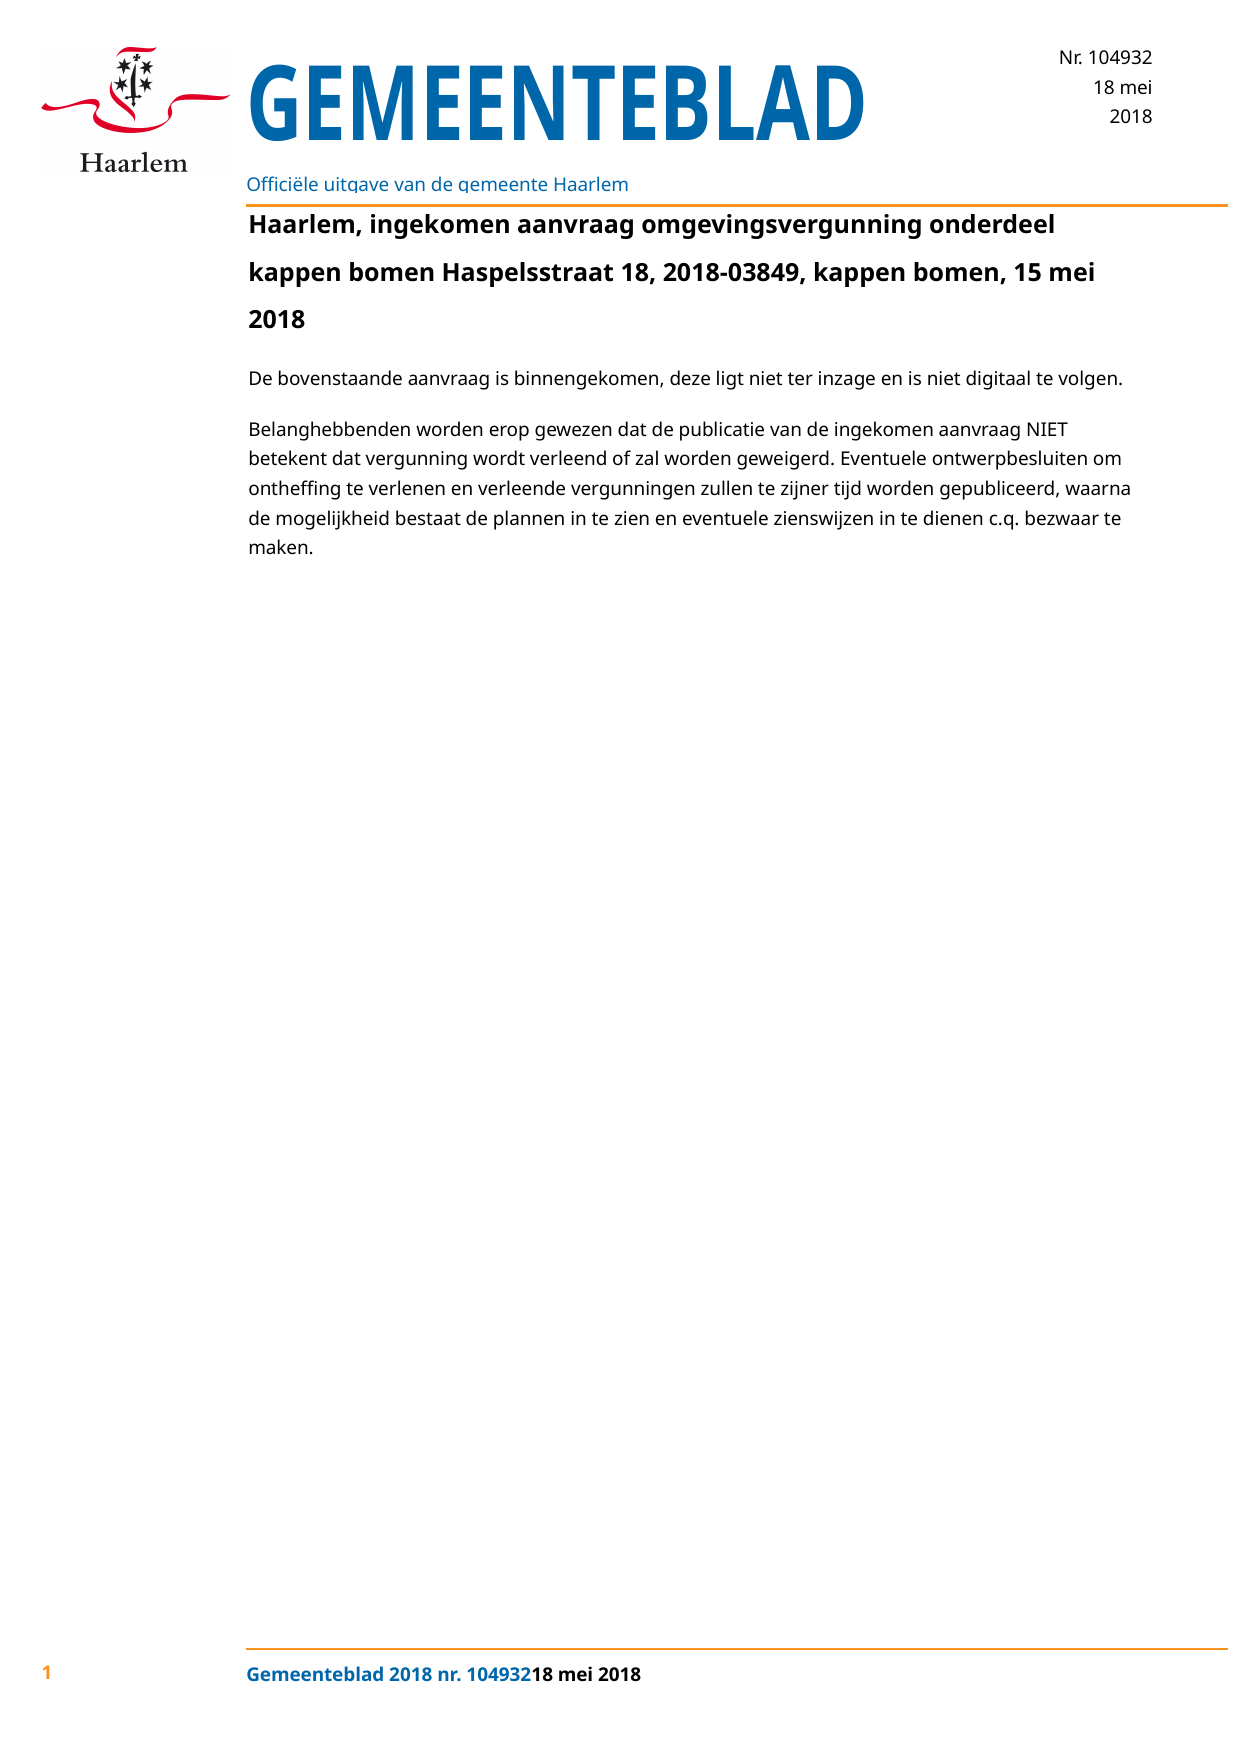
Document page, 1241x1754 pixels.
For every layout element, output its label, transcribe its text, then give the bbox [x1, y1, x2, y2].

text Belanghebbenden worden erop gewezen dat de publicatie van de ingekomen aanvraag NIET betekent dat vergunning wordt verleend of zal worden geweigerd. Eventuele ontwerpbesluiten om ontheffing te verlenen en verleende vergunningen zullen te zijner tijd worden gepubliceerd, waarna de mogelijkheid bestaat de plannen in te zien en eventuele zienswijzen in te dienen c.q. bezwaar te maken. [248, 416, 1152, 560]
picture [41, 47, 231, 172]
text Haarlem, ingekomen aanvraag omgevingsvergunning onderdeel kappen bomen Haspelsstraat 18, 2018-03849, kappen bomen, 15 mei 2018 [248, 207, 1152, 336]
text De bovenstaande aanvraag is binnengekomen, deze ligt niet ter inzage en is niet digitaal te volgen. [248, 366, 1152, 391]
